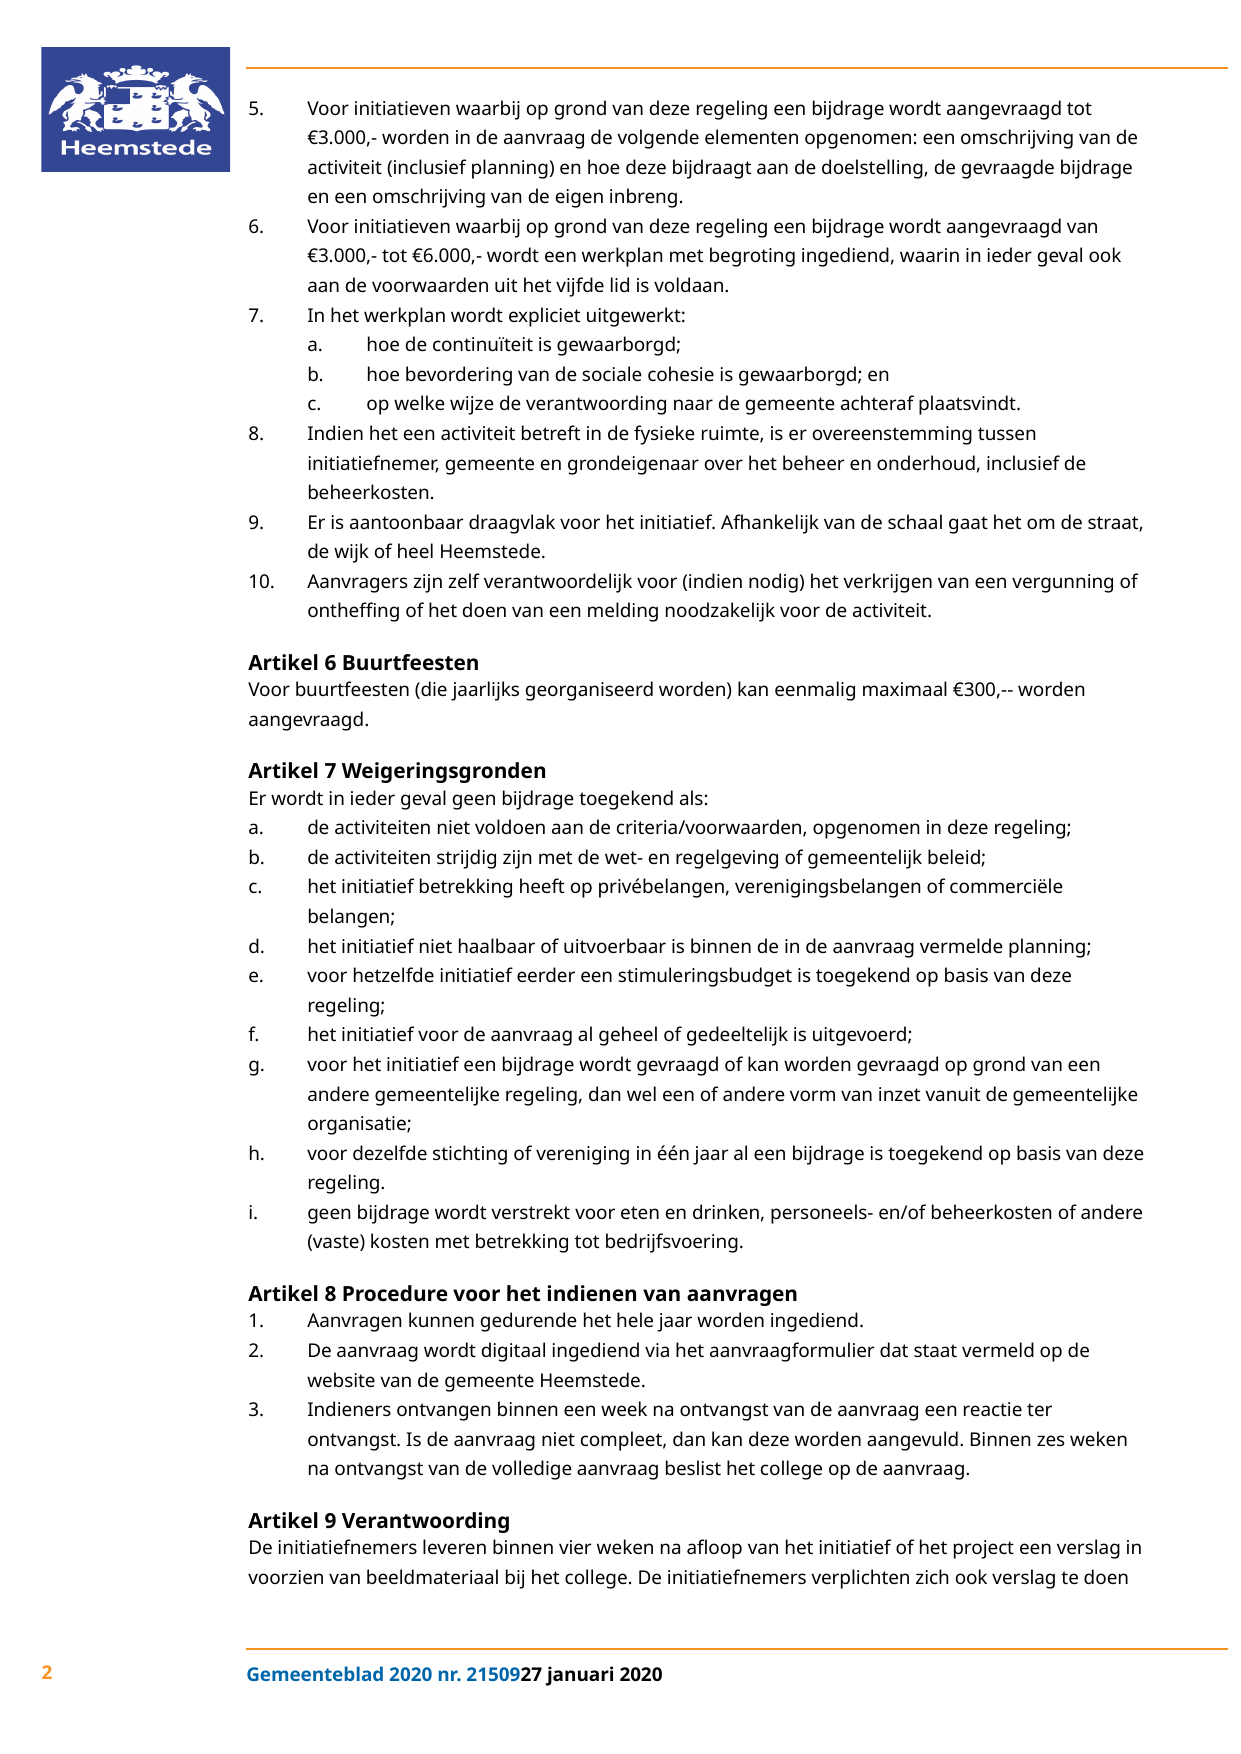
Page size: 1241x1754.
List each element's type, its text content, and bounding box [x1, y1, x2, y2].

list de activiteiten strijdig zijn met de wet- en regelgeving of gemeentelijk beleid; [248, 844, 1152, 870]
list Indieners ontvangen binnen een week na ontvangst van de aanvraag een reactie ter ontvangst. Is de aanvraag niet compleet, dan kan deze worden aangevuld. Binnen zes weken na ontvangst van de volledige aanvraag beslist het college op de aanvraag. [248, 1396, 1152, 1481]
text Artikel 8 Procedure voor het indienen van aanvragen [248, 1279, 1152, 1308]
list hoe de continuïteit is gewaarborgd; [307, 331, 1152, 357]
text Artikel 6 Buurtfeesten [248, 648, 1152, 677]
picture [41, 47, 231, 172]
text Er wordt in ieder geval geen bijdrage toegekend als: [248, 785, 1152, 811]
list Voor initiatieven waarbij op grond van deze regeling een bijdrage wordt aangevraagd tot €3.000,- worden in de aanvraag de volgende elementen opgenomen: een omschrijving van de activiteit (inclusief planning) en hoe deze bijdraagt aan de doelstelling, de gevraagde bijdrage en een omschrijving van de eigen inbreng. [248, 95, 1152, 209]
list het initiatief voor de aanvraag al geheel of gedeeltelijk is uitgevoerd; [248, 1022, 1152, 1047]
list voor dezelfde stichting of vereniging in één jaar al een bijdrage is toegekend op basis van deze regeling. [248, 1140, 1152, 1195]
list Er is aantoonbaar draagvlak voor het initiatief. Afhankelijk van de schaal gaat het om de straat, de wijk of heel Heemstede. [248, 509, 1152, 564]
text Artikel 7 Weigeringsgronden [248, 757, 1152, 785]
list Aanvragers zijn zelf verantwoordelijk voor (indien nodig) het verkrijgen van een vergunning of ontheffing of het doen van een melding noodzakelijk voor de activiteit. [248, 568, 1152, 623]
list geen bijdrage wordt verstrekt voor eten en drinken, personeels- en/of beheerkosten of andere (vaste) kosten met betrekking tot bedrijfsvoering. [248, 1199, 1152, 1254]
list de activiteiten niet voldoen aan de criteria/voorwaarden, opgenomen in deze regeling; [248, 814, 1152, 840]
list voor het initiatief een bijdrage wordt gevraagd of kan worden gevraagd op grond van een andere gemeentelijke regeling, dan wel een of andere vorm van inzet vanuit de gemeentelijke organisatie; [248, 1051, 1152, 1136]
text Voor buurtfeesten (die jaarlijks georganiseerd worden) kan eenmalig maximaal €300,-- worden aangevraagd. [248, 677, 1152, 732]
list Indien het een activiteit betreft in de fysieke ruimte, is er overeenstemming tussen initiatiefnemer, gemeente en grondeigenaar over het beheer en onderhoud, inclusief de beheerkosten. [248, 420, 1152, 505]
text Artikel 9 Verantwoording [248, 1506, 1152, 1534]
list De aanvraag wordt digitaal ingediend via het aanvraagformulier dat staat vermeld op de website van de gemeente Heemstede. [248, 1337, 1152, 1392]
list In het werkplan wordt expliciet uitgewerkt: [248, 302, 1152, 328]
list op welke wijze de verantwoording naar de gemeente achteraf plaatsvindt. [307, 391, 1152, 416]
list Aanvragen kunnen gedurende het hele jaar worden ingediend. [248, 1308, 1152, 1333]
list het initiatief niet haalbaar of uitvoerbaar is binnen de in de aanvraag vermelde planning; [248, 933, 1152, 959]
list Voor initiatieven waarbij op grond van deze regeling een bijdrage wordt aangevraagd van €3.000,- tot €6.000,- wordt een werkplan met begroting ingediend, waarin in ieder geval ook aan de voorwaarden uit het vijfde lid is voldaan. [248, 213, 1152, 298]
list voor hetzelfde initiatief eerder een stimuleringsbudget is toegekend op basis van deze regeling; [248, 962, 1152, 1018]
list het initiatief betrekking heeft op privébelangen, verenigingsbelangen of commerciële belangen; [248, 874, 1152, 929]
list hoe bevordering van de sociale cohesie is gewaarborgd; en [307, 361, 1152, 387]
text De initiatiefnemers leveren binnen vier weken na afloop van het initiatief of het project een verslag in voorzien van beeldmateriaal bij het college. De initiatiefnemers verplichten zich ook verslag te doen [248, 1534, 1152, 1590]
